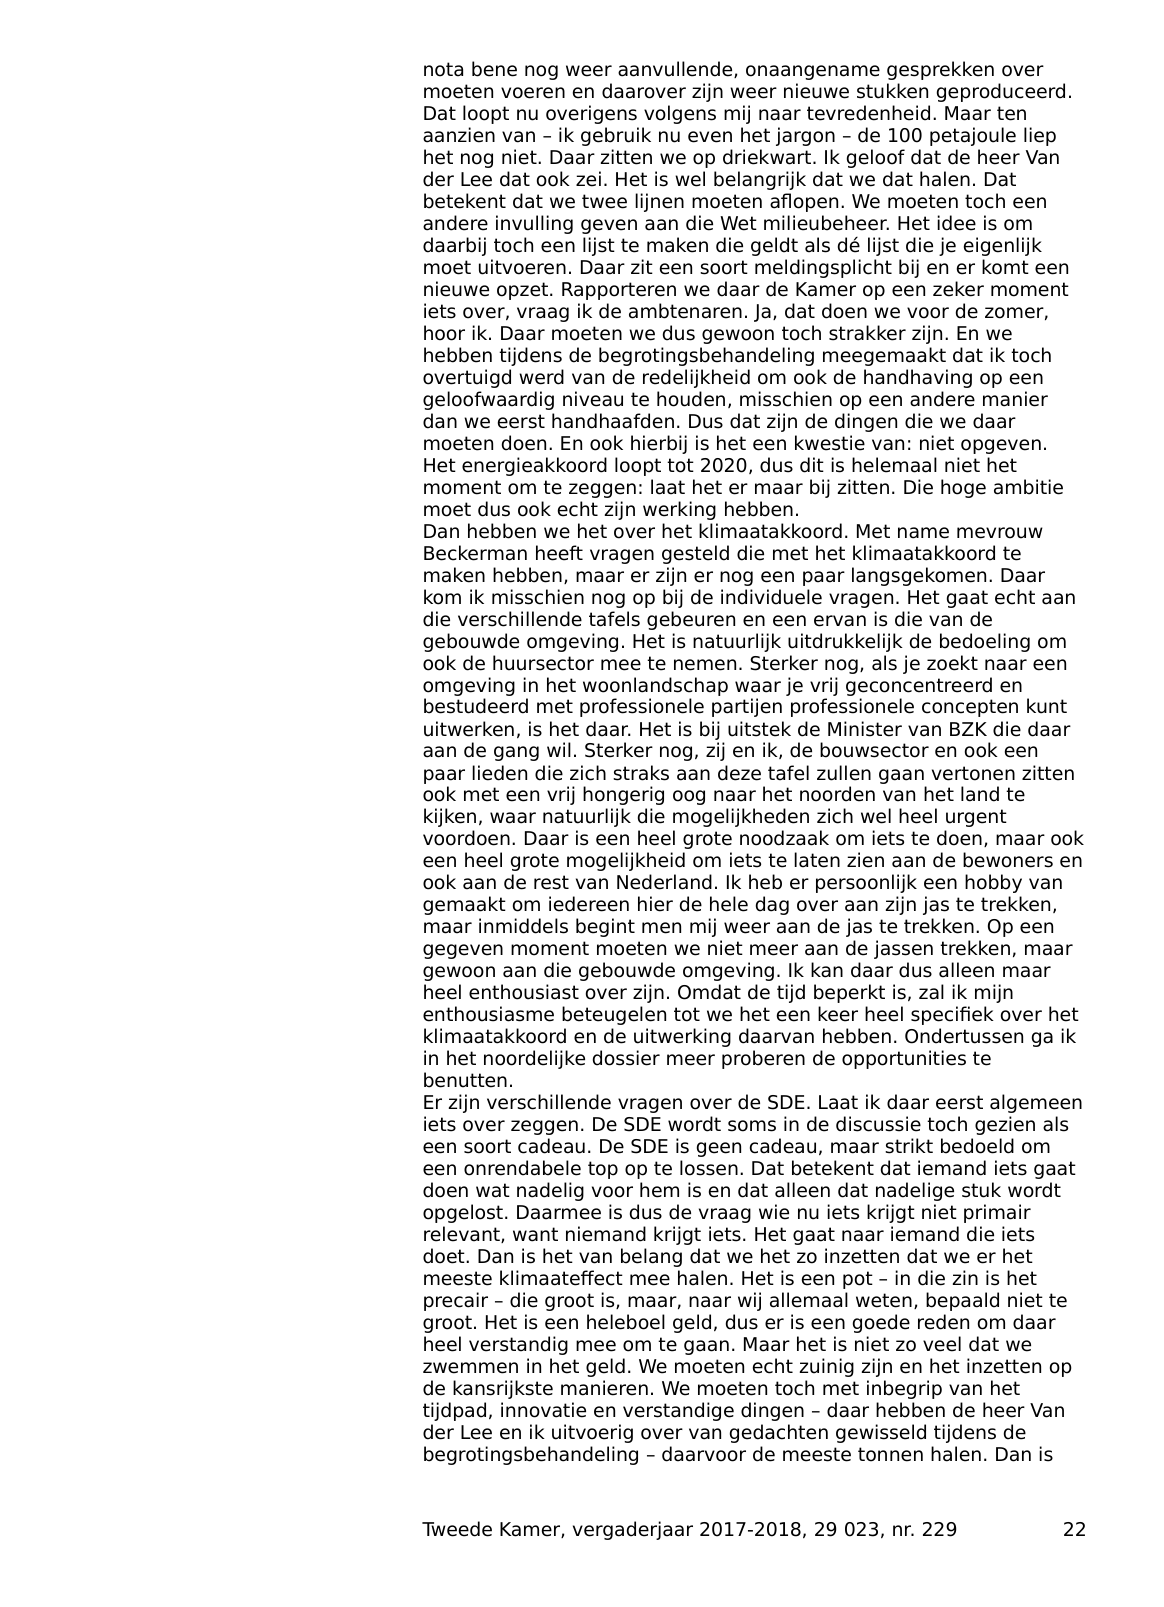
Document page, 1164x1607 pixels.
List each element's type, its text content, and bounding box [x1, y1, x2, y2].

text Dan hebben we het over het klimaatakkoord. Met name mevrouw Beckerman heeft vragen gesteld die met het klimaatakkoord te maken hebben, maar er zijn er nog een paar langsgekomen. Daar kom ik misschien nog op bij de individuele vragen. Het gaat echt aan die verschillende tafels gebeuren en een ervan is die van de gebouwde omgeving. Het is natuurlijk uitdrukkelijk de bedoeling om ook de huursector mee te nemen. Sterker nog, als je zoekt naar een omgeving in het woonlandschap waar je vrij geconcentreerd en bestudeerd met professionele partijen professionele concepten kunt uitwerken, is het daar. Het is bij uitstek de Minister van BZK die daar aan de gang wil. Sterker nog, zij en ik, de bouwsector en ook een paar lieden die zich straks aan deze tafel zullen gaan vertonen zitten ook met een vrij hongerig oog naar het noorden van het land te kijken, waar natuurlijk die mogelijkheden zich wel heel urgent voordoen. Daar is een heel grote noodzaak om iets te doen, maar ook een heel grote mogelijkheid om iets te laten zien aan de bewoners en ook aan de rest van Nederland. Ik heb er persoonlijk een hobby van gemaakt om iedereen hier de hele dag over aan zijn jas te trekken, maar inmiddels begint men mij weer aan de jas te trekken. Op een gegeven moment moeten we niet meer aan de jassen trekken, maar gewoon aan die gebouwde omgeving. Ik kan daar dus alleen maar heel enthousiast over zijn. Omdat de tijd beperkt is, zal ik mijn enthousiasme beteugelen tot we het een keer heel specifiek over het klimaatakkoord en de uitwerking daarvan hebben. Ondertussen ga ik in het noordelijke dossier meer proberen de opportunities te benutten. [422, 521, 1087, 1092]
text nota bene nog weer aanvullende, onaangename gesprekken over moeten voeren en daarover zijn weer nieuwe stukken geproduceerd. Dat loopt nu overigens volgens mij naar tevredenheid. Maar ten aanzien van – ik gebruik nu even het jargon – de 100 petajoule liep het nog niet. Daar zitten we op driekwart. Ik geloof dat de heer Van der Lee dat ook zei. Het is wel belangrijk dat we dat halen. Dat betekent dat we twee lijnen moeten aflopen. We moeten toch een andere invulling geven aan die Wet milieubeheer. Het idee is om daarbij toch een lijst te maken die geldt als dé lijst die je eigenlijk moet uitvoeren. Daar zit een soort meldingsplicht bij en er komt een nieuwe opzet. Rapporteren we daar de Kamer op een zeker moment iets over, vraag ik de ambtenaren. Ja, dat doen we voor de zomer, hoor ik. Daar moeten we dus gewoon toch strakker zijn. En we hebben tijdens de begrotingsbehandeling meegemaakt dat ik toch overtuigd werd van de redelijkheid om ook de handhaving op een geloofwaardig niveau te houden, misschien op een andere manier dan we eerst handhaafden. Dus dat zijn de dingen die we daar moeten doen. En ook hierbij is het een kwestie van: niet opgeven. Het energieakkoord loopt tot 2020, dus dit is helemaal niet het moment om te zeggen: laat het er maar bij zitten. Die hoge ambitie moet dus ook echt zijn werking hebben. [422, 59, 1087, 521]
text Er zijn verschillende vragen over de SDE. Laat ik daar eerst algemeen iets over zeggen. De SDE wordt soms in de discussie toch gezien als een soort cadeau. De SDE is geen cadeau, maar strikt bedoeld om een onrendabele top op te lossen. Dat betekent dat iemand iets gaat doen wat nadelig voor hem is en dat alleen dat nadelige stuk wordt opgelost. Daarmee is dus de vraag wie nu iets krijgt niet primair relevant, want niemand krijgt iets. Het gaat naar iemand die iets doet. Dan is het van belang dat we het zo inzetten dat we er het meeste klimaateffect mee halen. Het is een pot – in die zin is het precair – die groot is, maar, naar wij allemaal weten, bepaald niet te groot. Het is een heleboel geld, dus er is een goede reden om daar heel verstandig mee om te gaan. Maar het is niet zo veel dat we zwemmen in het geld. We moeten echt zuinig zijn en het inzetten op de kansrijkste manieren. We moeten toch met inbegrip van het tijdpad, innovatie en verstandige dingen – daar hebben de heer Van der Lee en ik uitvoerig over van gedachten gewisseld tijdens de begrotingsbehandeling – daarvoor de meeste tonnen halen. Dan is [422, 1092, 1087, 1466]
